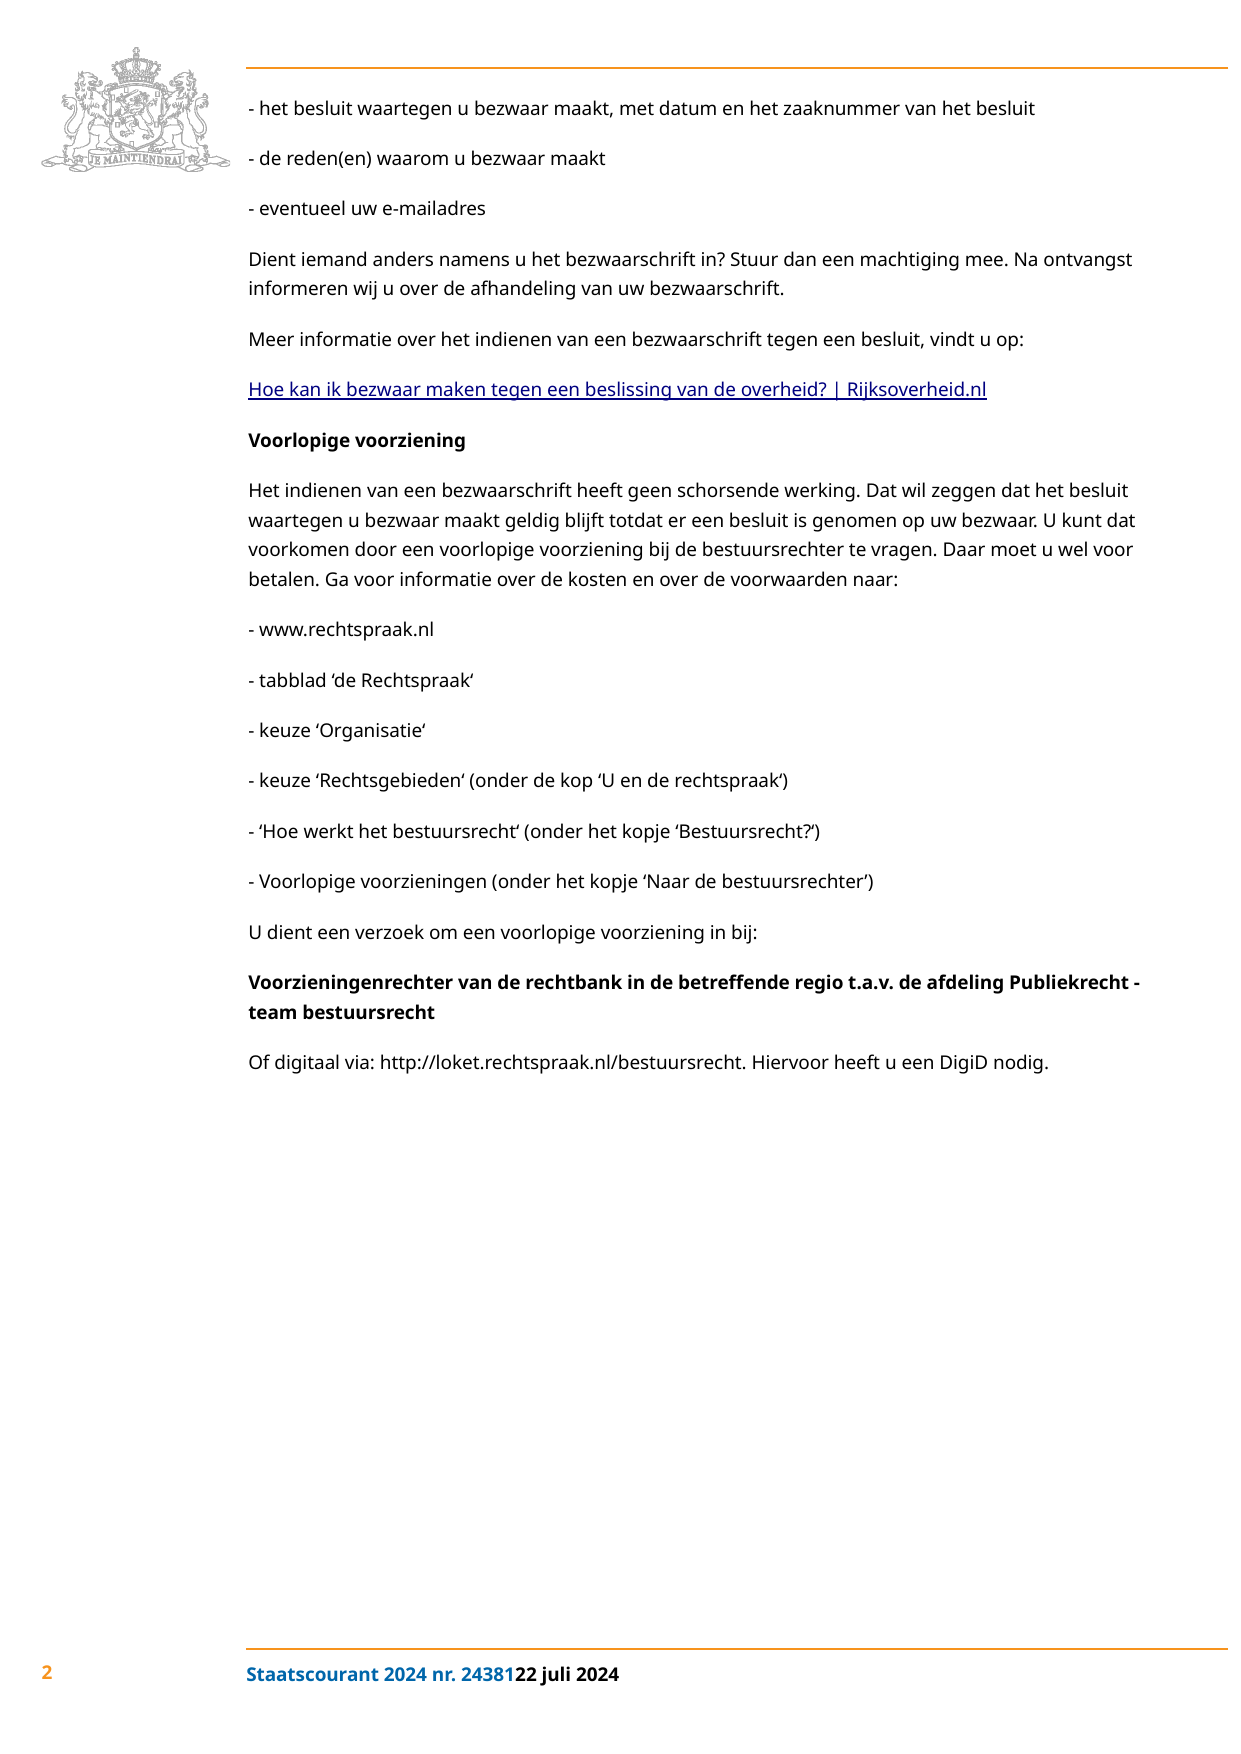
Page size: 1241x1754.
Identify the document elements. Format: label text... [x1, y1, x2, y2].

text Dient iemand anders namens u het bezwaarschrift in? Stuur dan een machtiging mee. Na ontvangst informeren wij u over de afhandeling van uw bezwaarschrift. [248, 246, 1152, 301]
text Of digitaal via: http://loket.rechtspraak.nl/bestuursrecht. Hiervoor heeft u een DigiD nodig. [248, 1049, 1152, 1075]
text Hoe kan ik bezwaar maken tegen een beslissing van de overheid? | Rijksoverheid.nl [248, 376, 1152, 402]
text Voorzieningenrechter van de rechtbank in de betreffende regio t.a.v. de afdeling Publiekrecht - team bestuursrecht [248, 969, 1152, 1025]
text - ‘Hoe werkt het bestuursrecht‘ (onder het kopje ‘Bestuursrecht?‘) [248, 818, 1152, 844]
text - keuze ‘Rechtsgebieden‘ (onder de kop ‘U en de rechtspraak‘) [248, 768, 1152, 793]
text - keuze ‘Organisatie‘ [248, 717, 1152, 743]
text Voorlopige voorziening [248, 427, 1152, 453]
text - www.rechtspraak.nl [248, 616, 1152, 642]
text - de reden(en) waarom u bezwaar maakt [248, 145, 1152, 171]
picture [41, 47, 231, 172]
text Het indienen van een bezwaarschrift heeft geen schorsende werking. Dat wil zeggen dat het besluit waartegen u bezwaar maakt geldig blijft totdat er een besluit is genomen op uw bezwaar. U kunt dat voorkomen door een voorlopige voorziening bij de bestuursrechter te vragen. Daar moet u wel voor betalen. Ga voor informatie over de kosten en over de voorwaarden naar: [248, 477, 1152, 592]
text - eventueel uw e-mailadres [248, 196, 1152, 221]
text U dient een verzoek om een voorlopige voorziening in bij: [248, 919, 1152, 945]
text Meer informatie over het indienen van een bezwaarschrift tegen een besluit, vindt u op: [248, 326, 1152, 352]
text - het besluit waartegen u bezwaar maakt, met datum en het zaaknummer van het besluit [248, 95, 1152, 121]
text - tabblad ‘de Rechtspraak‘ [248, 667, 1152, 693]
text - Voorlopige voorzieningen (onder het kopje ‘Naar de bestuursrechter’) [248, 868, 1152, 894]
